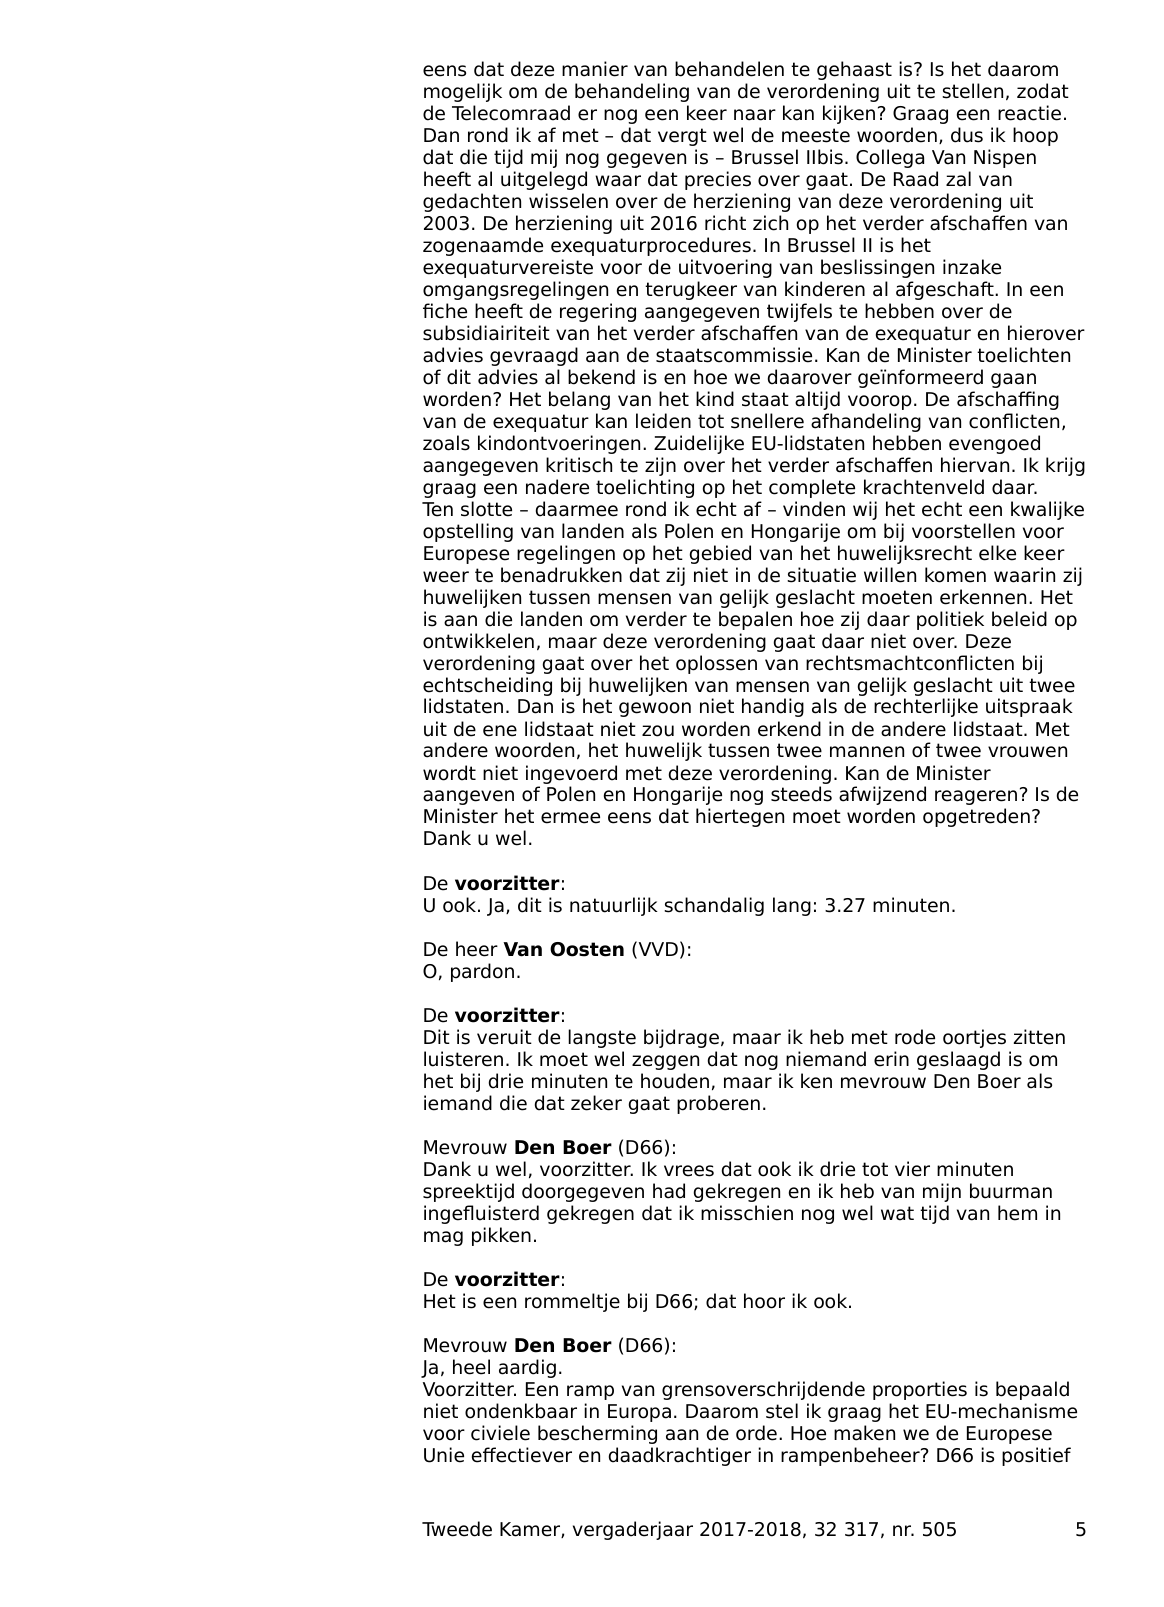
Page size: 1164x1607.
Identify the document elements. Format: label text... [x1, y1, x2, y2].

text O, pardon. [422, 961, 1087, 983]
text Ten slotte – daarmee rond ik echt af – vinden wij het echt een kwalijke opstelling van landen als Polen en Hongarije om bij voorstellen voor Europese regelingen op het gebied van het huwelijksrecht elke keer weer te benadrukken dat zij niet in de situatie willen komen waarin zij huwelijken tussen mensen van gelijk geslacht moeten erkennen. Het is aan die landen om verder te bepalen hoe zij daar politiek beleid op ontwikkelen, maar deze verordening gaat daar niet over. Deze verordening gaat over het oplossen van rechtsmachtconflicten bij echtscheiding bij huwelijken van mensen van gelijk geslacht uit twee lidstaten. Dan is het gewoon niet handig als de rechterlijke uitspraak uit de ene lidstaat niet zou worden erkend in de andere lidstaat. Met andere woorden, het huwelijk tussen twee mannen of twee vrouwen wordt niet ingevoerd met deze verordening. Kan de Minister aangeven of Polen en Hongarije nog steeds afwijzend reageren? Is de Minister het ermee eens dat hiertegen moet worden opgetreden? [422, 499, 1087, 828]
text Mevrouw Den Boer (D66): [422, 1335, 1087, 1357]
text Het is een rommeltje bij D66; dat hoor ik ook. [422, 1291, 1087, 1313]
text Mevrouw Den Boer (D66): [422, 1137, 1087, 1159]
text De heer Van Oosten (VVD): [422, 939, 1087, 961]
text De voorzitter: [422, 1269, 1087, 1291]
text Dit is veruit de langste bijdrage, maar ik heb met rode oortjes zitten luisteren. Ik moet wel zeggen dat nog niemand erin geslaagd is om het bij drie minuten te houden, maar ik ken mevrouw Den Boer als iemand die dat zeker gaat proberen. [422, 1027, 1087, 1115]
text eens dat deze manier van behandelen te gehaast is? Is het daarom mogelijk om de behandeling van de verordening uit te stellen, zodat de Telecomraad er nog een keer naar kan kijken? Graag een reactie. [422, 59, 1087, 125]
text Voorzitter. Een ramp van grensoverschrijdende proporties is bepaald niet ondenkbaar in Europa. Daarom stel ik graag het EU-mechanisme voor civiele bescherming aan de orde. Hoe maken we de Europese Unie effectiever en daadkrachtiger in rampenbeheer? D66 is positief [422, 1379, 1087, 1467]
text Ja, heel aardig. [422, 1357, 1087, 1379]
text U ook. Ja, dit is natuurlijk schandalig lang: 3.27 minuten. [422, 894, 1087, 916]
text De voorzitter: [422, 1005, 1087, 1027]
text Dank u wel, voorzitter. Ik vrees dat ook ik drie tot vier minuten spreektijd doorgegeven had gekregen en ik heb van mijn buurman ingefluisterd gekregen dat ik misschien nog wel wat tijd van hem in mag pikken. [422, 1159, 1087, 1247]
text Dan rond ik af met – dat vergt wel de meeste woorden, dus ik hoop dat die tijd mij nog gegeven is – Brussel IIbis. Collega Van Nispen heeft al uitgelegd waar dat precies over gaat. De Raad zal van gedachten wisselen over de herziening van deze verordening uit 2003. De herziening uit 2016 richt zich op het verder afschaffen van zogenaamde exequaturprocedures. In Brussel II is het exequaturvereiste voor de uitvoering van beslissingen inzake omgangsregelingen en terugkeer van kinderen al afgeschaft. In een fiche heeft de regering aangegeven twijfels te hebben over de subsidiairiteit van het verder afschaffen van de exequatur en hierover advies gevraagd aan de staatscommissie. Kan de Minister toelichten of dit advies al bekend is en hoe we daarover geïnformeerd gaan worden? Het belang van het kind staat altijd voorop. De afschaffing van de exequatur kan leiden tot snellere afhandeling van conflicten, zoals kindontvoeringen. Zuidelijke EU-lidstaten hebben evengoed aangegeven kritisch te zijn over het verder afschaffen hiervan. Ik krijg graag een nadere toelichting op het complete krachtenveld daar. [422, 125, 1087, 499]
text De voorzitter: [422, 872, 1087, 894]
text Dank u wel. [422, 828, 1087, 850]
